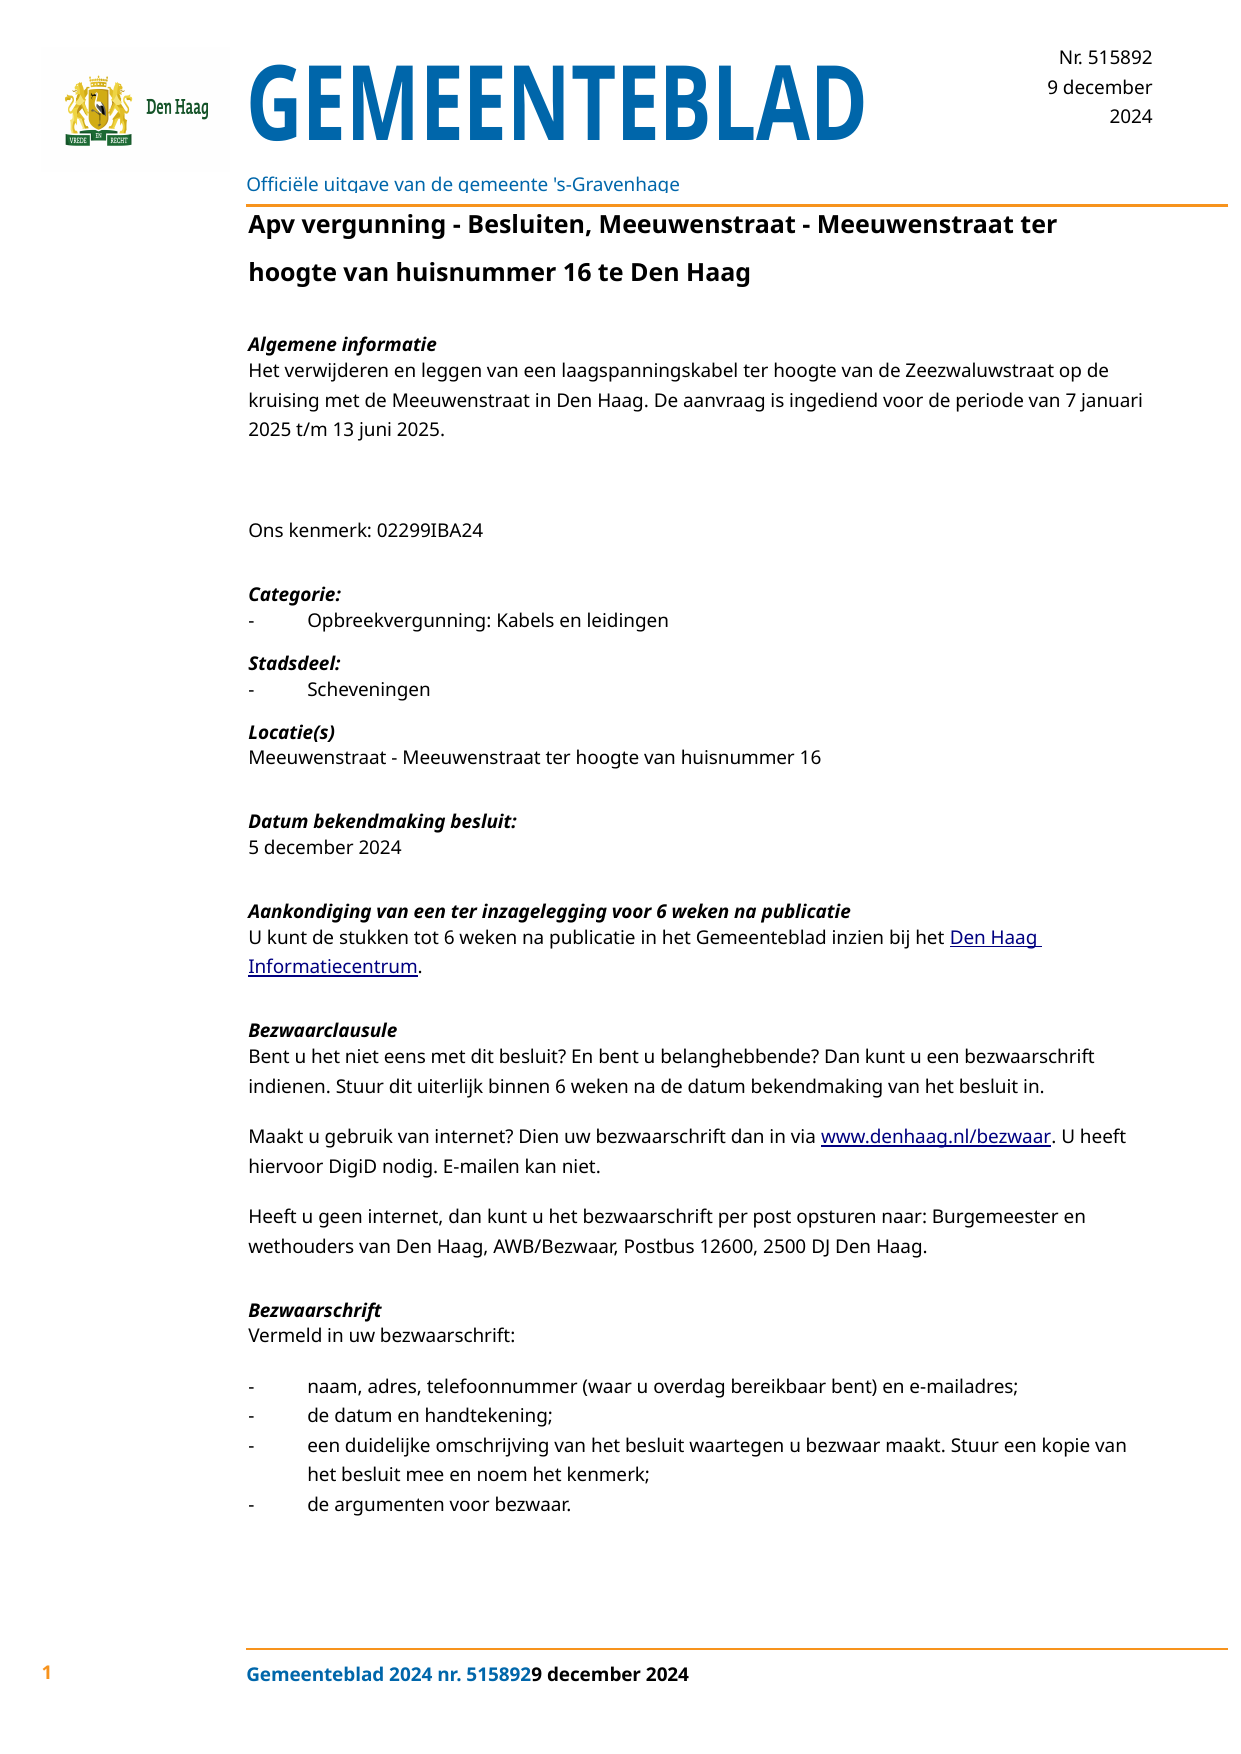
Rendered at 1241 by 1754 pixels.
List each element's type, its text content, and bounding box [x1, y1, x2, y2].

text Bezwaarclausule [248, 1017, 1152, 1043]
text Categorie: [248, 581, 1152, 607]
text Maakt u gebruik van internet? Dien uw bezwaarschrift dan in via www.denhaag.nl/bezwaar. U heeft hiervoor DigiD nodig. E-mailen kan niet. [248, 1123, 1152, 1178]
list Opbreekvergunning: Kabels en leidingen [248, 607, 1152, 633]
text Apv vergunning - Besluiten, Meeuwenstraat - Meeuwenstraat ter hoogte van huisnummer 16 te Den Haag [248, 207, 1152, 288]
list de datum en handtekening; [248, 1402, 1152, 1428]
text Datum bekendmaking besluit: [248, 808, 1152, 834]
text Meeuwenstraat - Meeuwenstraat ter hoogte van huisnummer 16 [248, 744, 1152, 770]
text Vermeld in uw bezwaarschrift: [248, 1322, 1152, 1348]
text Ons kenmerk: 02299IBA24 [248, 517, 1152, 543]
text U kunt de stukken tot 6 weken na publicatie in het Gemeenteblad inzien bij het Den Haag Informatiecentrum. [248, 924, 1152, 979]
list een duidelijke omschrijving van het besluit waartegen u bezwaar maakt. Stuur een kopie van het besluit mee en noem het kenmerk; [248, 1432, 1152, 1487]
text Algemene informatie [248, 331, 1152, 357]
text 5 december 2024 [248, 834, 1152, 860]
picture [41, 47, 231, 172]
text Heeft u geen internet, dan kunt u het bezwaarschrift per post opsturen naar: Burgemeester en wethouders van Den Haag, AWB/Bezwaar, Postbus 12600, 2500 DJ Den Haag. [248, 1203, 1152, 1258]
text Stadsdeel: [248, 650, 1152, 676]
list Scheveningen [248, 676, 1152, 701]
list naam, adres, telefoonnummer (waar u overdag bereikbaar bent) en e-mailadres; [248, 1373, 1152, 1399]
text Het verwijderen en leggen van een laagspanningskabel ter hoogte van de Zeezwaluwstraat op de kruising met de Meeuwenstraat in Den Haag. De aanvraag is ingediend voor de periode van 7 januari 2025 t/m 13 juni 2025. [248, 357, 1152, 442]
text Bezwaarschrift [248, 1297, 1152, 1322]
list de argumenten voor bezwaar. [248, 1491, 1152, 1517]
text Aankondiging van een ter inzagelegging voor 6 weken na publicatie [248, 898, 1152, 924]
text Locatie(s) [248, 719, 1152, 744]
text Bent u het niet eens met dit besluit? En bent u belanghebbende? Dan kunt u een bezwaarschrift indienen. Stuur dit uiterlijk binnen 6 weken na de datum bekendmaking van het besluit in. [248, 1043, 1152, 1098]
